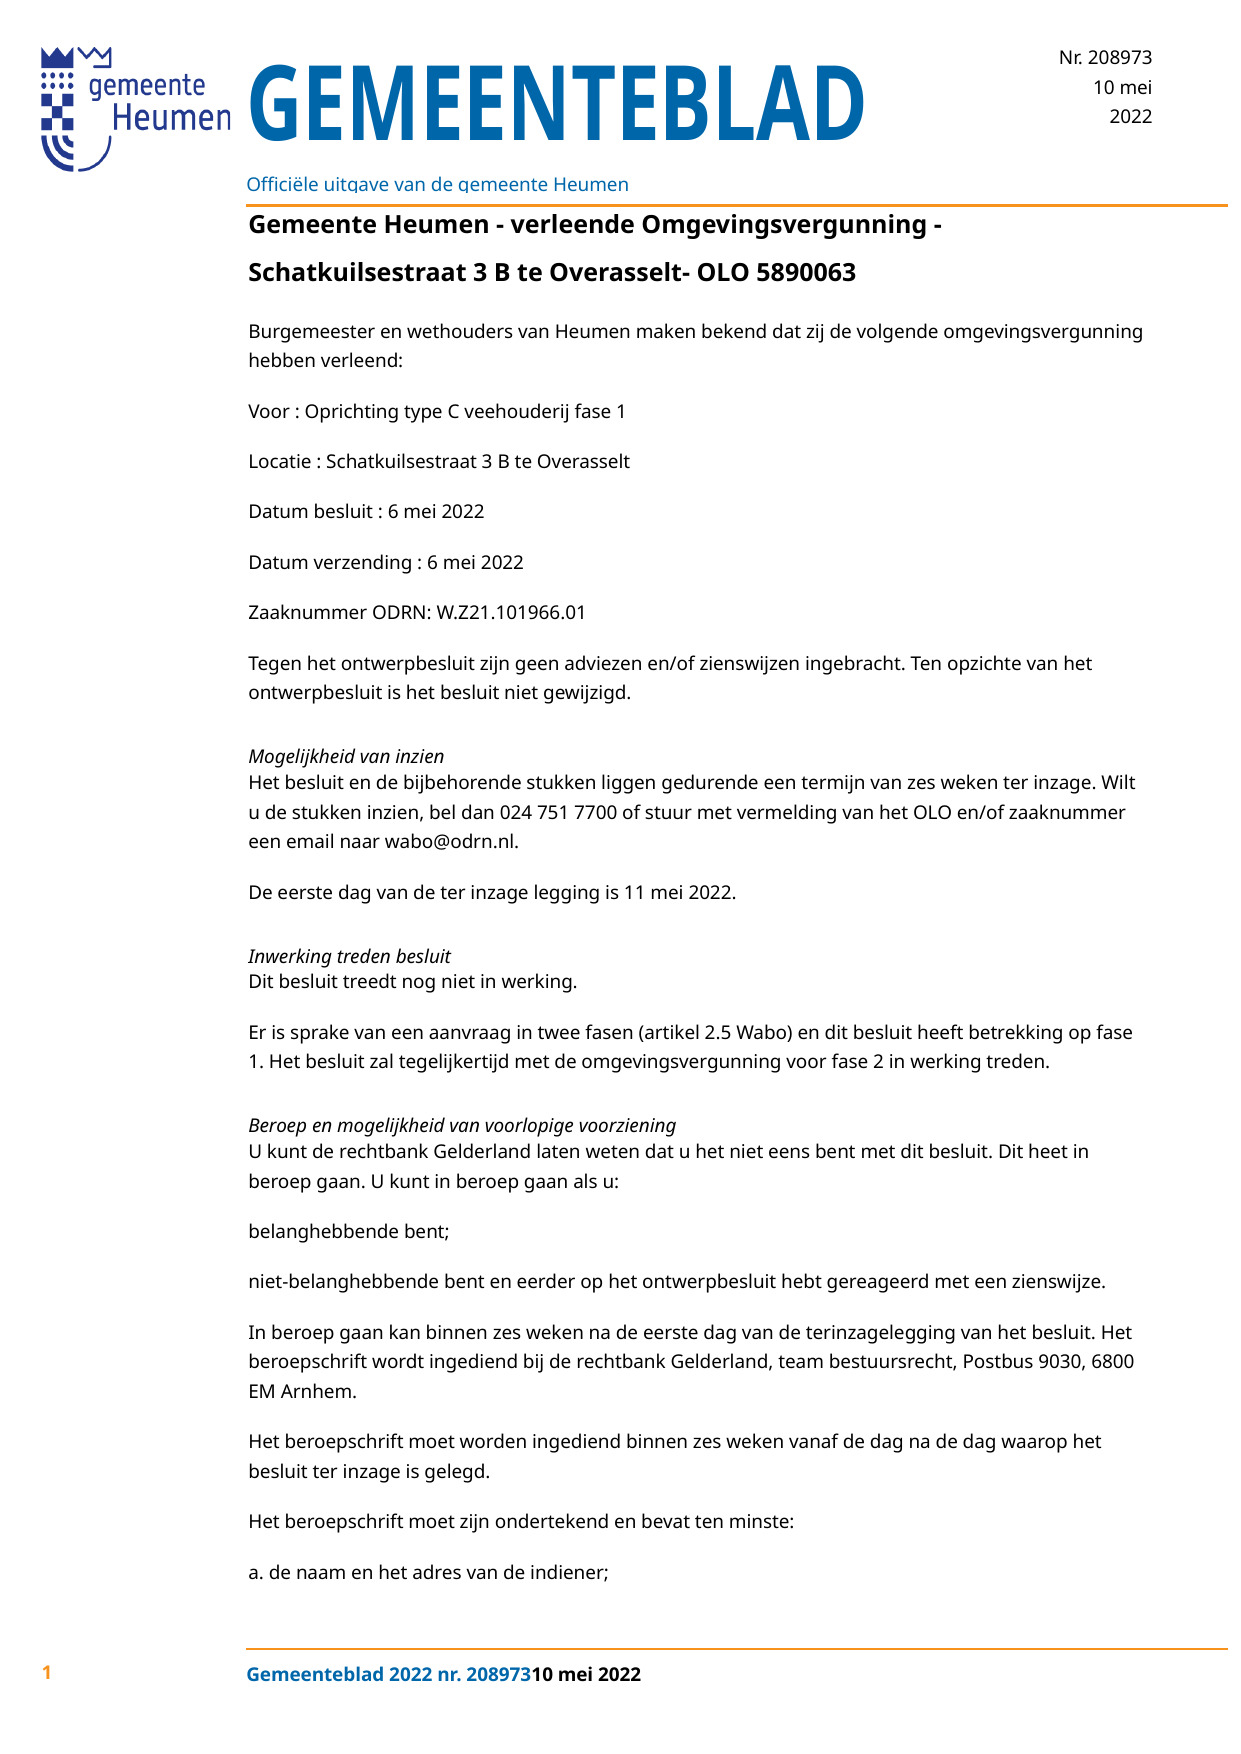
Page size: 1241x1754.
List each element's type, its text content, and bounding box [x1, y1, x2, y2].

picture [41, 47, 231, 172]
text niet-belanghebbende bent en eerder op het ontwerpbesluit hebt gereageerd met een zienswijze. [248, 1269, 1152, 1294]
text In beroep gaan kan binnen zes weken na de eerste dag van de terinzagelegging van het besluit. Het beroepschrift wordt ingediend bij de rechtbank Gelderland, team bestuursrecht, Postbus 9030, 6800 EM Arnhem. [248, 1319, 1152, 1404]
text Zaaknummer ODRN: W.Z21.101966.01 [248, 599, 1152, 625]
text Inwerking treden besluit [248, 943, 1152, 968]
text Voor : Oprichting type C veehouderij fase 1 [248, 398, 1152, 424]
text Locatie : Schatkuilsestraat 3 B te Overasselt [248, 448, 1152, 474]
text Beroep en mogelijkheid van voorlopige voorziening [248, 1112, 1152, 1138]
text Burgemeester en wethouders van Heumen maken bekend dat zij de volgende omgevingsvergunning hebben verleend: [248, 318, 1152, 373]
text U kunt de rechtbank Gelderland laten weten dat u het niet eens bent met dit besluit. Dit heet in beroep gaan. U kunt in beroep gaan als u: [248, 1138, 1152, 1193]
text Er is sprake van een aanvraag in twee fasen (artikel 2.5 Wabo) en dit besluit heeft betrekking op fase 1. Het besluit zal tegelijkertijd met de omgevingsvergunning voor fase 2 in werking treden. [248, 1019, 1152, 1074]
text Tegen het ontwerpbesluit zijn geen adviezen en/of zienswijzen ingebracht. Ten opzichte van het ontwerpbesluit is het besluit niet gewijzigd. [248, 650, 1152, 705]
text a. de naam en het adres van de indiener; [248, 1559, 1152, 1585]
text Datum verzending : 6 mei 2022 [248, 549, 1152, 575]
text Het beroepschrift moet zijn ondertekend en bevat ten minste: [248, 1509, 1152, 1534]
text Gemeente Heumen - verleende Omgevingsvergunning - Schatkuilsestraat 3 B te Overasselt- OLO 5890063 [248, 207, 1152, 288]
text belanghebbende bent; [248, 1218, 1152, 1244]
text Dit besluit treedt nog niet in werking. [248, 968, 1152, 994]
text Het besluit en de bijbehorende stukken liggen gedurende een termijn van zes weken ter inzage. Wilt u de stukken inzien, bel dan 024 751 7700 of stuur met vermelding van het OLO en/of zaaknummer een email naar wabo@odrn.nl. [248, 769, 1152, 854]
text Datum besluit : 6 mei 2022 [248, 499, 1152, 524]
text De eerste dag van de ter inzage legging is 11 mei 2022. [248, 879, 1152, 904]
text Mogelijkheid van inzien [248, 743, 1152, 769]
text Het beroepschrift moet worden ingediend binnen zes weken vanaf de dag na de dag waarop het besluit ter inzage is gelegd. [248, 1429, 1152, 1484]
